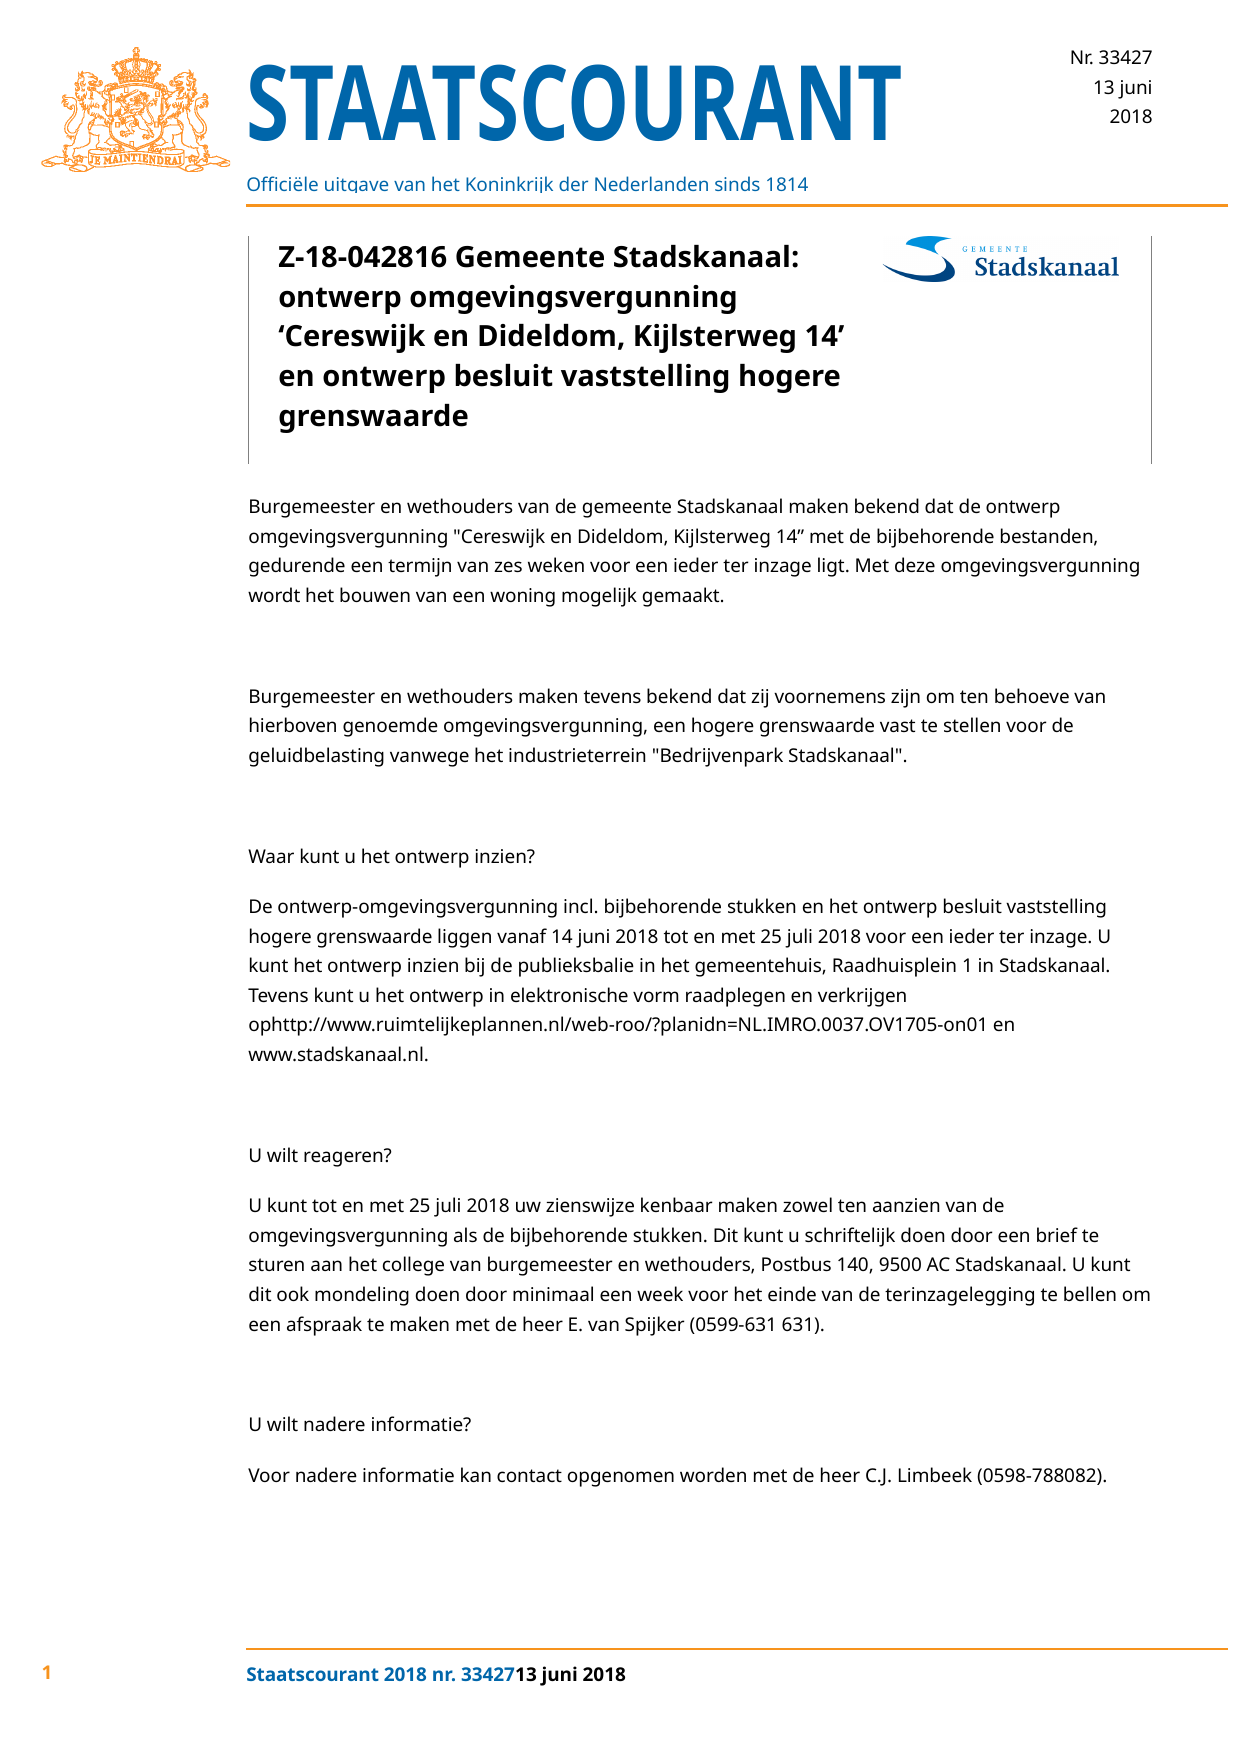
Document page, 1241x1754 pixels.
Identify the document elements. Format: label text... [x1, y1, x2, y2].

table_header [850, 236, 1151, 464]
picture [41, 47, 231, 172]
text U kunt tot en met 25 juli 2018 uw zienswijze kenbaar maken zowel ten aanzien van de omgevingsvergunning als de bijbehorende stukken. Dit kunt u schriftelijk doen door een brief te sturen aan het college van burgemeester en wethouders, Postbus 140, 9500 AC Stadskanaal. U kunt dit ook mondeling doen door minimaal een week voor het einde van de terinzagelegging te bellen om een afspraak te maken met de heer E. van Spijker (0599-631 631). [248, 1192, 1152, 1337]
text Voor nadere informatie kan contact opgenomen worden met de heer C.J. Limbeek (0598-788082). [248, 1462, 1152, 1488]
text Burgemeester en wethouders van de gemeente Stadskanaal maken bekend dat de ontwerp omgevingsvergunning "Cereswijk en Dideldom, Kijlsterweg 14” met de bijbehorende bestanden, gedurende een termijn van zes weken voor een ieder ter inzage ligt. Met deze omgevingsvergunning wordt het bouwen van een woning mogelijk gemaakt. [248, 493, 1152, 608]
text U wilt nadere informatie? [248, 1412, 1152, 1437]
table_header Z-18-042816 Gemeente Stadskanaal: ontwerp omgevingsvergunning ‘Cereswijk en Dideldom, Kijlsterweg 14’ en ontwerp besluit vaststelling hogere grenswaarde [249, 236, 850, 464]
text U wilt reageren? [248, 1142, 1152, 1168]
text Waar kunt u het ontwerp inzien? [248, 843, 1152, 869]
picture [882, 236, 1119, 282]
text De ontwerp-omgevingsvergunning incl. bijbehorende stukken en het ontwerp besluit vaststelling hogere grenswaarde liggen vanaf 14 juni 2018 tot en met 25 juli 2018 voor een ieder ter inzage. U kunt het ontwerp inzien bij de publieksbalie in het gemeentehuis, Raadhuisplein 1 in Stadskanaal. Tevens kunt u het ontwerp in elektronische vorm raadplegen en verkrijgen ophttp://www.ruimtelijkeplannen.nl/web-roo/?planidn=NL.IMRO.0037.OV1705-on01 en www.stadskanaal.nl. [248, 893, 1152, 1067]
text Burgemeester en wethouders maken tevens bekend dat zij voornemens zijn om ten behoeve van hierboven genoemde omgevingsvergunning, een hogere grenswaarde vast te stellen voor de geluidbelasting vanwege het industrieterrein "Bedrijvenpark Stadskanaal". [248, 683, 1152, 768]
